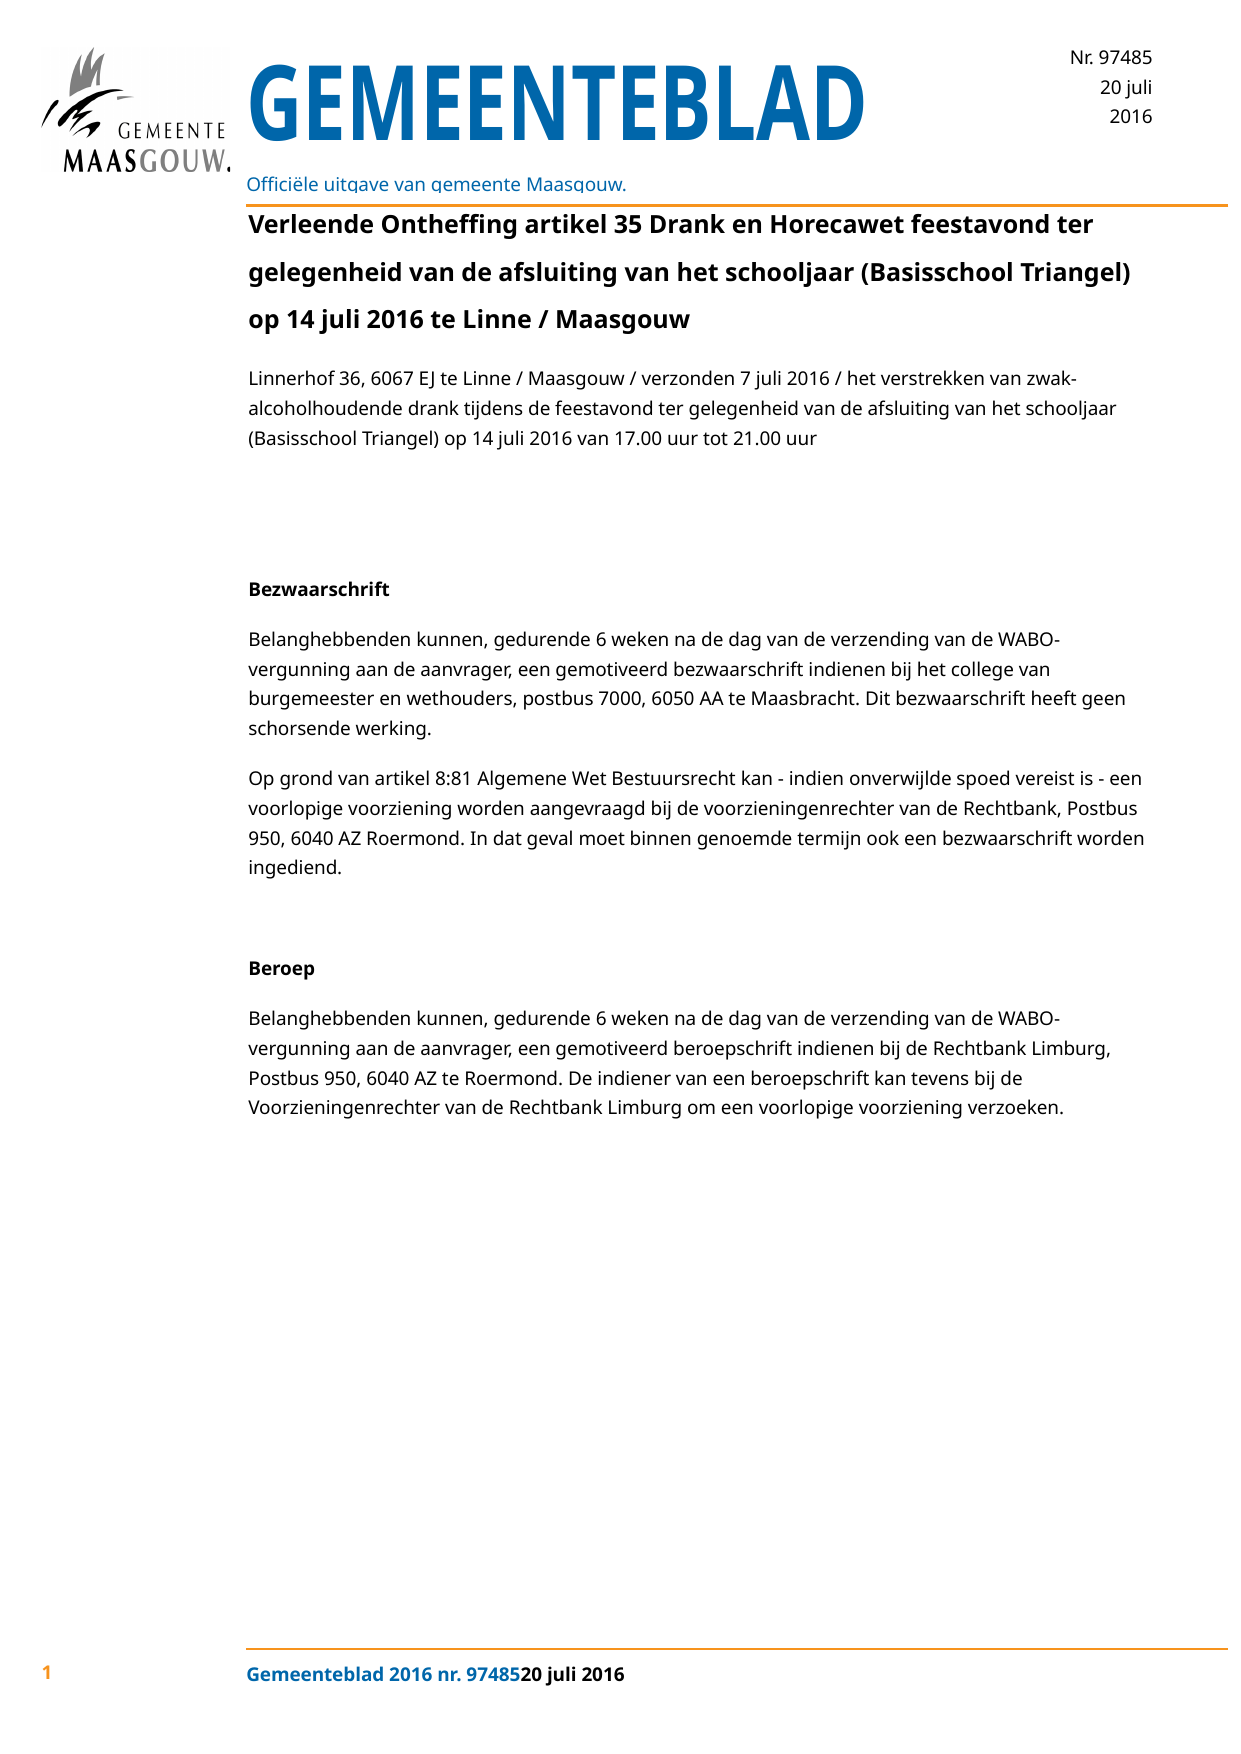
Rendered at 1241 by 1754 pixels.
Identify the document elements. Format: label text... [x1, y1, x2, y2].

text Belanghebbenden kunnen, gedurende 6 weken na de dag van de verzending van de WABO-vergunning aan de aanvrager, een gemotiveerd bezwaarschrift indienen bij het college van burgemeester en wethouders, postbus 7000, 6050 AA te Maasbracht. Dit bezwaarschrift heeft geen schorsende werking. [248, 626, 1152, 741]
picture [41, 47, 231, 172]
text Bezwaarschrift [248, 576, 1152, 602]
text Beroep [248, 955, 1152, 981]
text Verleende Ontheffing artikel 35 Drank en Horecawet feestavond ter gelegenheid van de afsluiting van het schooljaar (Basisschool Triangel) op 14 juli 2016 te Linne / Maasgouw [248, 207, 1152, 336]
text Op grond van artikel 8:81 Algemene Wet Bestuursrecht kan - indien onverwijlde spoed vereist is - een voorlopige voorziening worden aangevraagd bij de voorzieningenrechter van de Rechtbank, Postbus 950, 6040 AZ Roermond. In dat geval moet binnen genoemde termijn ook een bezwaarschrift worden ingediend. [248, 766, 1152, 880]
text Linnerhof 36, 6067 EJ te Linne / Maasgouw / verzonden 7 juli 2016 / het verstrekken van zwak-alcoholhoudende drank tijdens de feestavond ter gelegenheid van de afsluiting van het schooljaar (Basisschool Triangel) op 14 juli 2016 van 17.00 uur tot 21.00 uur [248, 366, 1152, 450]
text Belanghebbenden kunnen, gedurende 6 weken na de dag van de verzending van de WABO-vergunning aan de aanvrager, een gemotiveerd beroepschrift indienen bij de Rechtbank Limburg, Postbus 950, 6040 AZ te Roermond. De indiener van een beroepschrift kan tevens bij de Voorzieningenrechter van de Rechtbank Limburg om een voorlopige voorziening verzoeken. [248, 1006, 1152, 1120]
